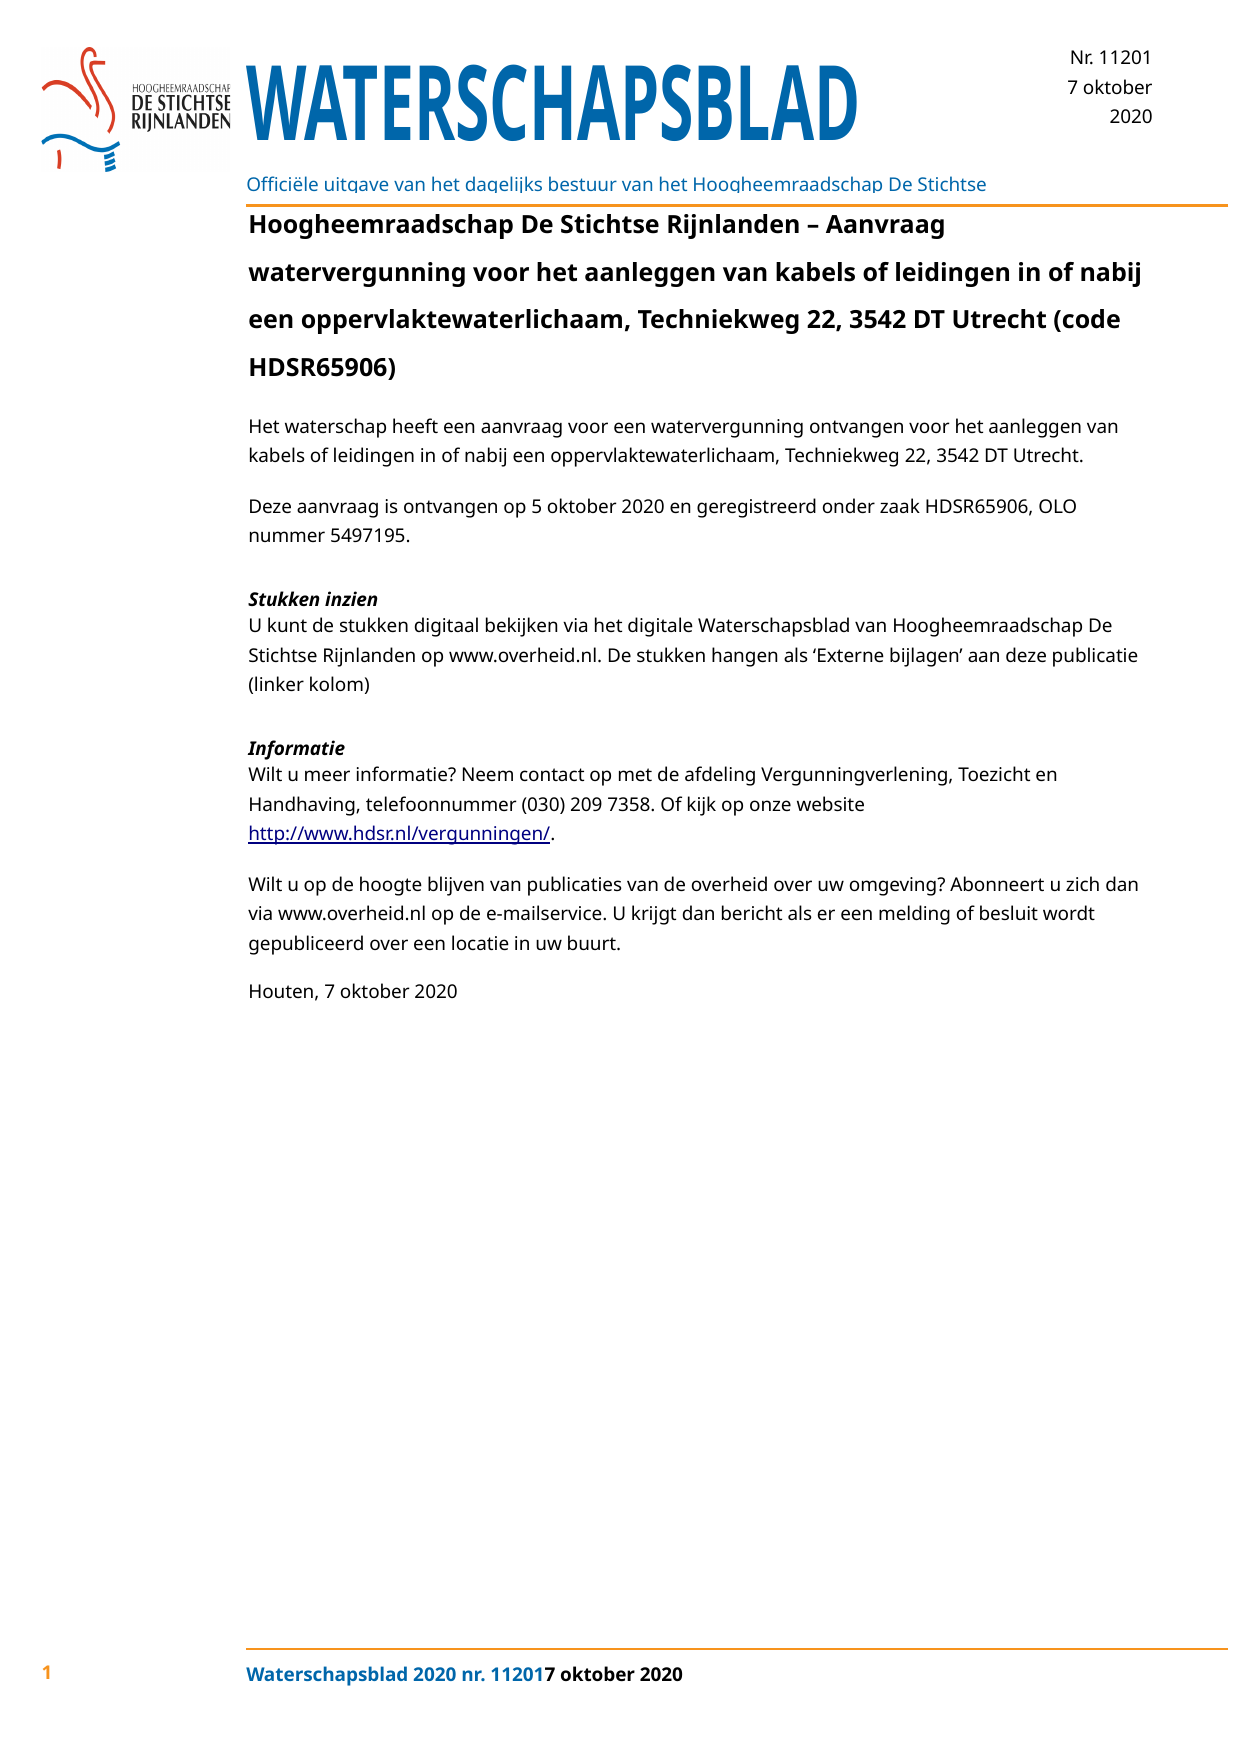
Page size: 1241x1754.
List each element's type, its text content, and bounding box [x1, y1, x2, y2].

text Hoogheemraadschap De Stichtse Rijnlanden – Aanvraag watervergunning voor het aanleggen van kabels of leidingen in of nabij een oppervlaktewaterlichaam, Techniekweg 22, 3542 DT Utrecht (code HDSR65906) [248, 207, 1152, 384]
picture [41, 47, 231, 172]
text Wilt u meer informatie? Neem contact op met de afdeling Vergunningverlening, Toezicht en Handhaving, telefoonnummer (030) 209 7358. Of kijk op onze website http://www.hdsr.nl/vergunningen/. [248, 761, 1152, 846]
text Stukken inzien [248, 587, 1152, 612]
text U kunt de stukken digitaal bekijken via het digitale Waterschapsblad van Hoogheemraadschap De Stichtse Rijnlanden op www.overheid.nl. De stukken hangen als ‘Externe bijlagen’ aan deze publicatie (linker kolom) [248, 612, 1152, 697]
text Deze aanvraag is ontvangen op 5 oktober 2020 en geregistreerd onder zaak HDSR65906, OLO nummer 5497195. [248, 493, 1152, 548]
text Houten, 7 oktober 2020 [248, 978, 1152, 1003]
text Het waterschap heeft een aanvraag voor een watervergunning ontvangen voor het aanleggen van kabels of leidingen in of nabij een oppervlaktewaterlichaam, Techniekweg 22, 3542 DT Utrecht. [248, 413, 1152, 468]
text Informatie [248, 736, 1152, 761]
text Wilt u op de hoogte blijven van publicaties van de overheid over uw omgeving? Abonneert u zich dan via www.overheid.nl op de e-mailservice. U krijgt dan bericht als er een melding of besluit wordt gepubliceerd over een locatie in uw buurt. [248, 871, 1152, 956]
